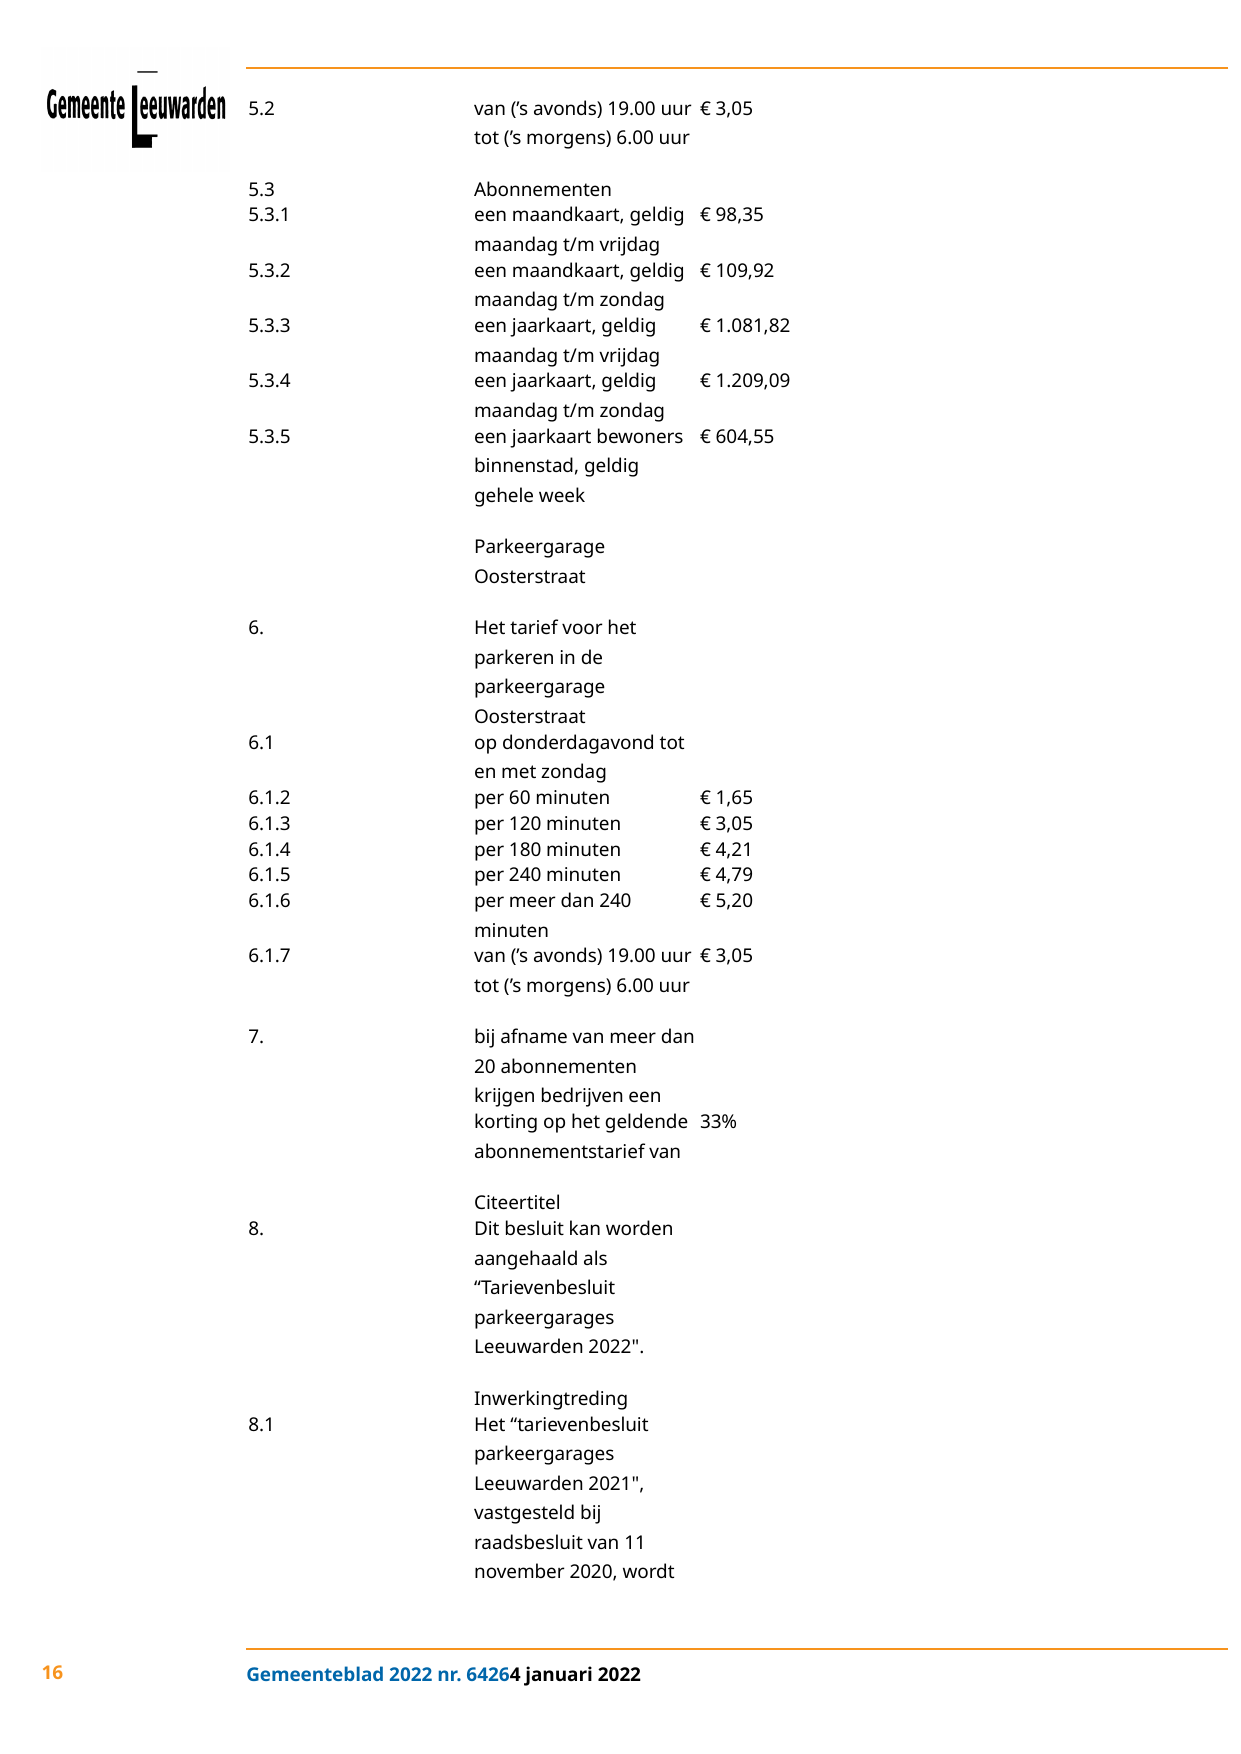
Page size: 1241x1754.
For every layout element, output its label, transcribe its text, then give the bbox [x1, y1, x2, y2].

table_cell [248, 1359, 474, 1385]
table_cell bij afname van meer dan 20 abonnementen krijgen bedrijven een [474, 1024, 700, 1108]
table_cell [700, 729, 926, 784]
table_cell Abonnementen [474, 176, 700, 202]
table_cell [700, 1190, 926, 1215]
table_cell [248, 150, 474, 176]
table_cell [474, 1164, 700, 1189]
table_cell [248, 534, 474, 589]
table_cell 6.1.6 [248, 887, 474, 942]
table_cell [700, 589, 926, 614]
table_cell 6. [248, 615, 474, 729]
table_cell [248, 1164, 474, 1189]
table_cell [700, 1411, 926, 1584]
table_cell [700, 150, 926, 176]
table_cell [248, 998, 474, 1023]
table_cell 5.3.2 [248, 257, 474, 312]
table_cell [248, 1109, 474, 1164]
table_cell 6.1.4 [248, 836, 474, 861]
table_cell 6.1 [248, 729, 474, 784]
picture [41, 47, 231, 172]
table_cell 8.1 [248, 1411, 474, 1584]
table_cell 5.2 [248, 95, 474, 150]
table_cell € 1,65 [700, 784, 926, 810]
table_cell € 4,21 [700, 836, 926, 861]
table_cell [700, 1164, 926, 1189]
table_cell [248, 508, 474, 533]
table_cell [700, 998, 926, 1023]
table_cell [700, 176, 926, 202]
table_cell [700, 1385, 926, 1411]
table_cell € 4,79 [700, 861, 926, 887]
table_cell € 98,35 [700, 202, 926, 257]
table_cell [474, 998, 700, 1023]
table_cell per 60 minuten [474, 784, 700, 810]
table_cell € 3,05 [700, 943, 926, 998]
table_cell 6.1.2 [248, 784, 474, 810]
table_cell Inwerkingtreding [474, 1385, 700, 1411]
table_cell per 180 minuten [474, 836, 700, 861]
table_cell Het “tarievenbesluit parkeergarages Leeuwarden 2021", vastgesteld bij raadsbesluit van 11 november 2020, wordt [474, 1411, 700, 1584]
table_cell € 109,92 [700, 257, 926, 312]
table_cell 5.3 [248, 176, 474, 202]
table_cell [474, 589, 700, 614]
table_cell een jaarkaart, geldig maandag t/m vrijdag [474, 312, 700, 367]
table_cell 6.1.5 [248, 861, 474, 887]
table_cell [474, 508, 700, 533]
table_cell 5.3.3 [248, 312, 474, 367]
table_cell van (’s avonds) 19.00 uur tot (’s morgens) 6.00 uur [474, 95, 700, 150]
table_cell [474, 1359, 700, 1385]
table_cell korting op het geldende abonnementstarief van [474, 1109, 700, 1164]
table_cell een jaarkaart, geldig maandag t/m zondag [474, 368, 700, 423]
table_cell een maandkaart, geldig maandag t/m vrijdag [474, 202, 700, 257]
table_cell € 1.209,09 [700, 368, 926, 423]
table_cell [474, 150, 700, 176]
table_cell € 1.081,82 [700, 312, 926, 367]
table_cell € 3,05 [700, 810, 926, 836]
table_cell [700, 508, 926, 533]
table_cell 5.3.1 [248, 202, 474, 257]
table_cell 5.3.5 [248, 423, 474, 508]
table_cell € 5,20 [700, 887, 926, 942]
table_cell Dit besluit kan worden aangehaald als “Tarievenbesluit parkeergarages Leeuwarden 2022". [474, 1215, 700, 1359]
table_cell [700, 534, 926, 589]
table_cell [700, 615, 926, 729]
table_cell 8. [248, 1215, 474, 1359]
table_cell 7. [248, 1024, 474, 1108]
table_cell € 3,05 [700, 95, 926, 150]
table_cell [248, 1385, 474, 1411]
table_cell per 120 minuten [474, 810, 700, 836]
table_cell 5.3.4 [248, 368, 474, 423]
table_cell een jaarkaart bewoners binnenstad, geldig gehele week [474, 423, 700, 508]
table_cell per meer dan 240 minuten [474, 887, 700, 942]
table_cell van (’s avonds) 19.00 uur tot (’s morgens) 6.00 uur [474, 943, 700, 998]
table_cell op donderdagavond tot en met zondag [474, 729, 700, 784]
table_cell [700, 1359, 926, 1385]
table_cell Het tarief voor het parkeren in de parkeergarage Oosterstraat [474, 615, 700, 729]
table_cell Parkeergarage Oosterstraat [474, 534, 700, 589]
table_cell 6.1.3 [248, 810, 474, 836]
table_cell 33% [700, 1109, 926, 1164]
table_cell [700, 1024, 926, 1108]
table_cell per 240 minuten [474, 861, 700, 887]
table_cell [248, 1190, 474, 1215]
table_cell een maandkaart, geldig maandag t/m zondag [474, 257, 700, 312]
table_cell Citeertitel [474, 1190, 700, 1215]
table_cell [700, 1215, 926, 1359]
table_cell [248, 589, 474, 614]
table_cell 6.1.7 [248, 943, 474, 998]
table_cell € 604,55 [700, 423, 926, 508]
